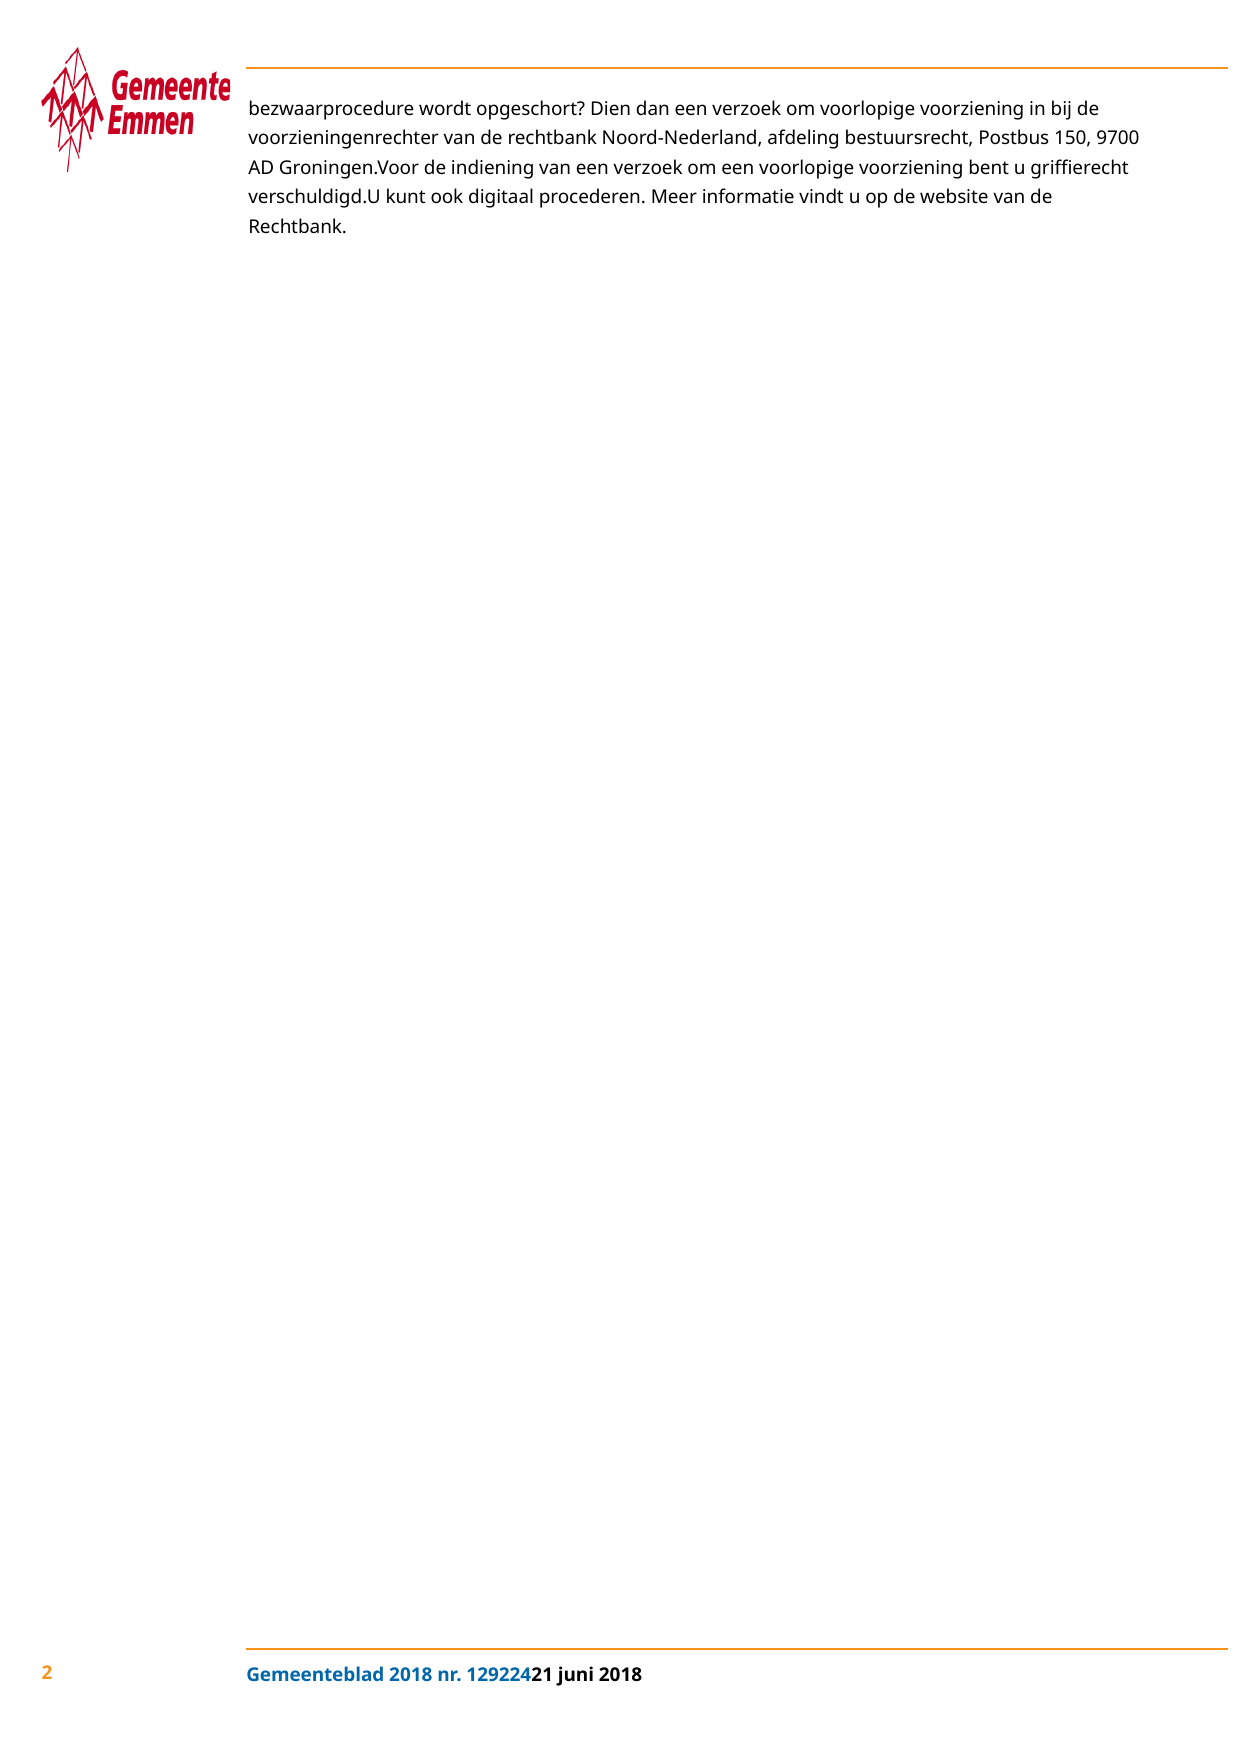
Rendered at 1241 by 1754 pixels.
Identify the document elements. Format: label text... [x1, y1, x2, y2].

picture [41, 47, 231, 172]
text bezwaarprocedure wordt opgeschort? Dien dan een verzoek om voorlopige voorziening in bij de voorzieningenrechter van de rechtbank Noord-Nederland, afdeling bestuursrecht, Postbus 150, 9700 AD Groningen.Voor de indiening van een verzoek om een voorlopige voorziening bent u griffierecht verschuldigd.U kunt ook digitaal procederen. Meer informatie vindt u op de website van de Rechtbank. [248, 95, 1152, 239]
